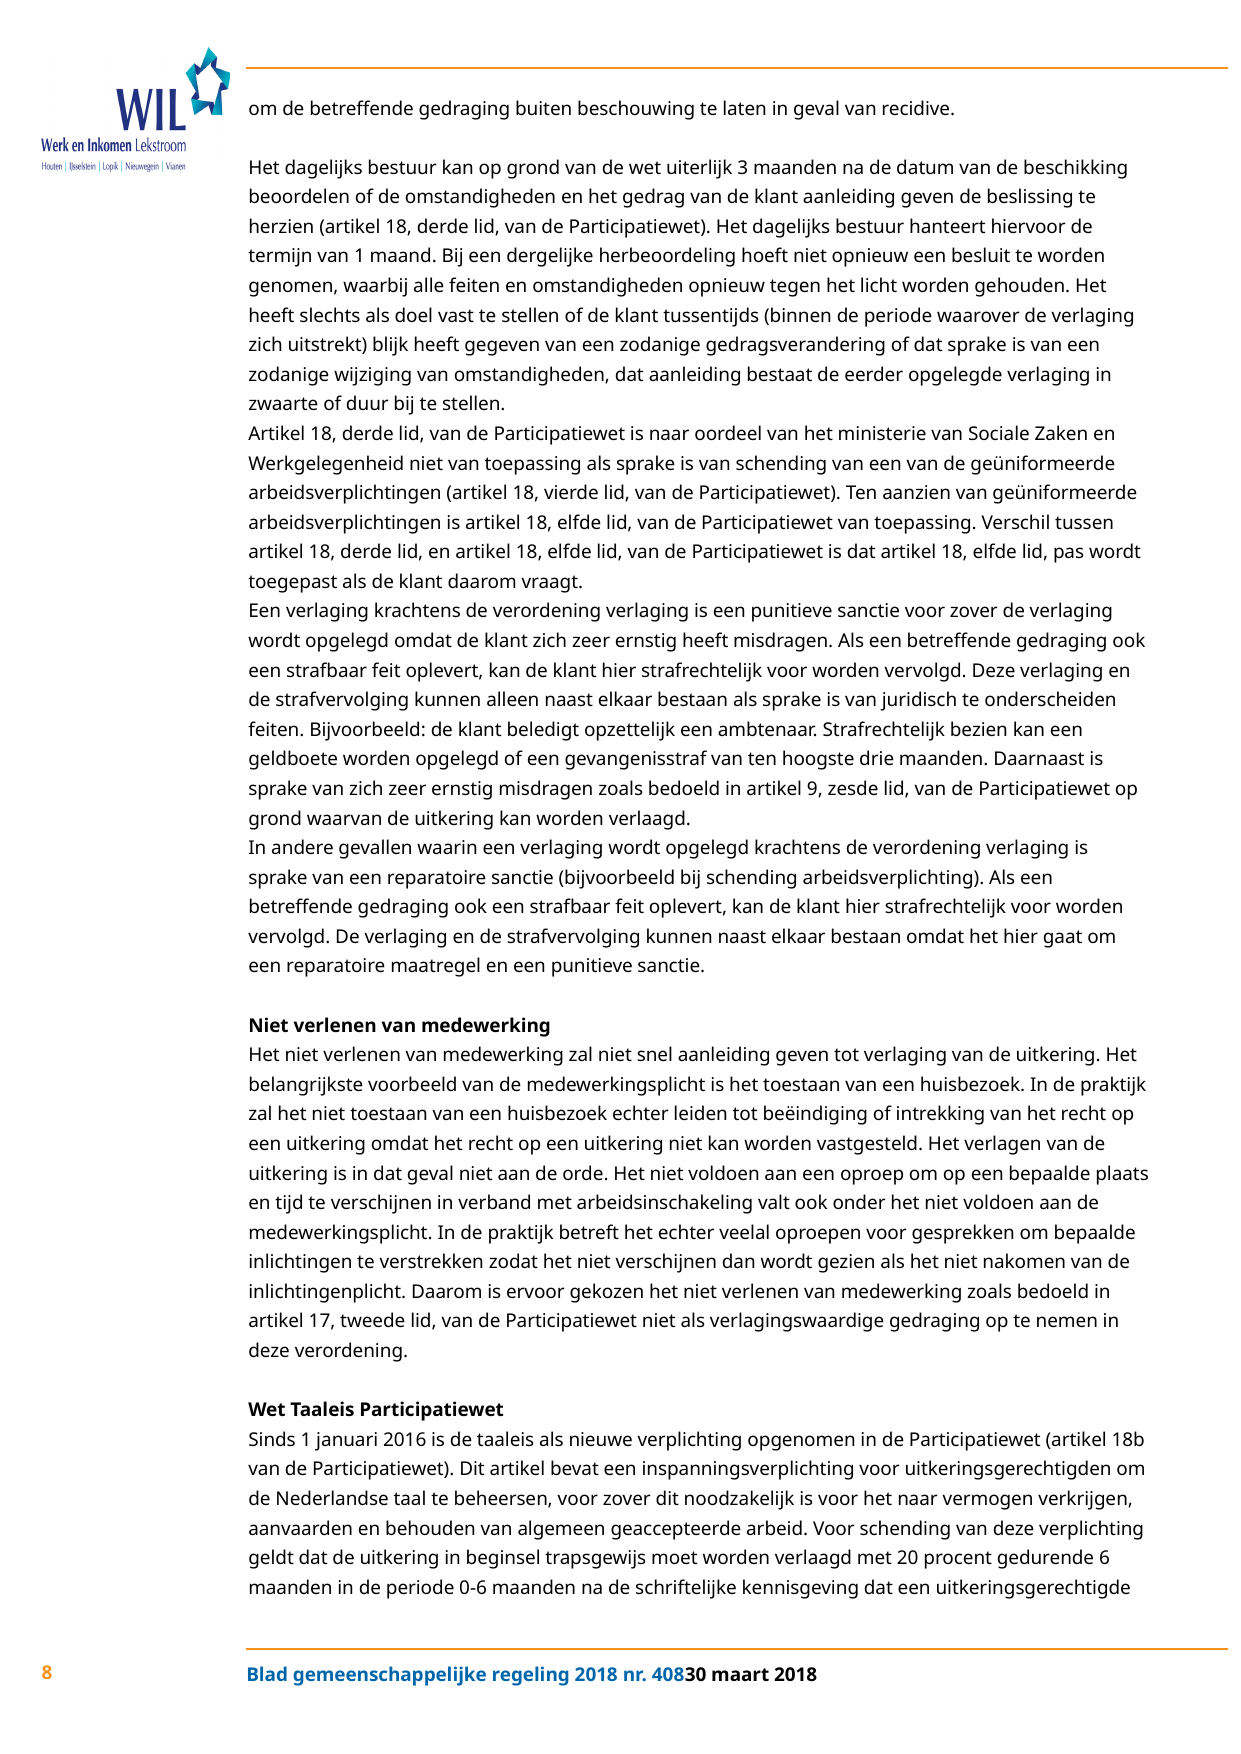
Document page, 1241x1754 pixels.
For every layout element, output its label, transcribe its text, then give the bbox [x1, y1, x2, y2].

text Het niet verlenen van medewerking zal niet snel aanleiding geven tot verlaging van de uitkering. Het belangrijkste voorbeeld van de medewerkingsplicht is het toestaan van een huisbezoek. In de praktijk zal het niet toestaan van een huisbezoek echter leiden tot beëindiging of intrekking van het recht op een uitkering omdat het recht op een uitkering niet kan worden vastgesteld. Het verlagen van de uitkering is in dat geval niet aan de orde. Het niet voldoen aan een oproep om op een bepaalde plaats en tijd te verschijnen in verband met arbeidsinschakeling valt ook onder het niet voldoen aan de medewerkingsplicht. In de praktijk betreft het echter veelal oproepen voor gesprekken om bepaalde inlichtingen te verstrekken zodat het niet verschijnen dan wordt gezien als het niet nakomen van de inlichtingenplicht. Daarom is ervoor gekozen het niet verlenen van medewerking zoals bedoeld in artikel 17, tweede lid, van de Participatiewet niet als verlagingswaardige gedraging op te nemen in deze verordening. [248, 1041, 1152, 1363]
text om de betreffende gedraging buiten beschouwing te laten in geval van recidive. [248, 95, 1152, 121]
text Wet Taaleis Participatiewet [248, 1396, 1152, 1422]
text Niet verlenen van medewerking [248, 1012, 1152, 1038]
text Sinds 1 januari 2016 is de taaleis als nieuwe verplichting opgenomen in de Participatiewet (artikel 18b van de Participatiewet). Dit artikel bevat een inspanningsverplichting voor uitkeringsgerechtigden om de Nederlandse taal te beheersen, voor zover dit noodzakelijk is voor het naar vermogen verkrijgen, aanvaarden en behouden van algemeen geaccepteerde arbeid. Voor schending van deze verplichting geldt dat de uitkering in beginsel trapsgewijs moet worden verlaagd met 20 procent gedurende 6 maanden in de periode 0-6 maanden na de schriftelijke kennisgeving dat een uitkeringsgerechtigde [248, 1426, 1152, 1600]
text Het dagelijks bestuur kan op grond van de wet uiterlijk 3 maanden na de datum van de beschikking beoordelen of de omstandigheden en het gedrag van de klant aanleiding geven de beslissing te herzien (artikel 18, derde lid, van de Participatiewet). Het dagelijks bestuur hanteert hiervoor de termijn van 1 maand. Bij een dergelijke herbeoordeling hoeft niet opnieuw een besluit te worden genomen, waarbij alle feiten en omstandigheden opnieuw tegen het licht worden gehouden. Het heeft slechts als doel vast te stellen of de klant tussentijds (binnen de periode waarover de verlaging zich uitstrekt) blijk heeft gegeven van een zodanige gedragsverandering of dat sprake is van een zodanige wijziging van omstandigheden, dat aanleiding bestaat de eerder opgelegde verlaging in zwaarte of duur bij te stellen. [248, 154, 1152, 416]
text In andere gevallen waarin een verlaging wordt opgelegd krachtens de verordening verlaging is sprake van een reparatoire sanctie (bijvoorbeeld bij schending arbeidsverplichting). Als een betreffende gedraging ook een strafbaar feit oplevert, kan de klant hier strafrechtelijk voor worden vervolgd. De verlaging en de strafvervolging kunnen naast elkaar bestaan omdat het hier gaat om een reparatoire maatregel en een punitieve sanctie. [248, 834, 1152, 978]
text Artikel 18, derde lid, van de Participatiewet is naar oordeel van het ministerie van Sociale Zaken en Werkgelegenheid niet van toepassing als sprake is van schending van een van de geüniformeerde arbeidsverplichtingen (artikel 18, vierde lid, van de Participatiewet). Ten aanzien van geüniformeerde arbeidsverplichtingen is artikel 18, elfde lid, van de Participatiewet van toepassing. Verschil tussen artikel 18, derde lid, en artikel 18, elfde lid, van de Participatiewet is dat artikel 18, elfde lid, pas wordt toegepast als de klant daarom vraagt. [248, 420, 1152, 594]
text Een verlaging krachtens de verordening verlaging is een punitieve sanctie voor zover de verlaging wordt opgelegd omdat de klant zich zeer ernstig heeft misdragen. Als een betreffende gedraging ook een strafbaar feit oplevert, kan de klant hier strafrechtelijk voor worden vervolgd. Deze verlaging en de strafvervolging kunnen alleen naast elkaar bestaan als sprake is van juridisch te onderscheiden feiten. Bijvoorbeeld: de klant beledigt opzettelijk een ambtenaar. Strafrechtelijk bezien kan een geldboete worden opgelegd of een gevangenisstraf van ten hoogste drie maanden. Daarnaast is sprake van zich zeer ernstig misdragen zoals bedoeld in artikel 9, zesde lid, van de Participatiewet op grond waarvan de uitkering kan worden verlaagd. [248, 598, 1152, 831]
picture [41, 47, 231, 172]
